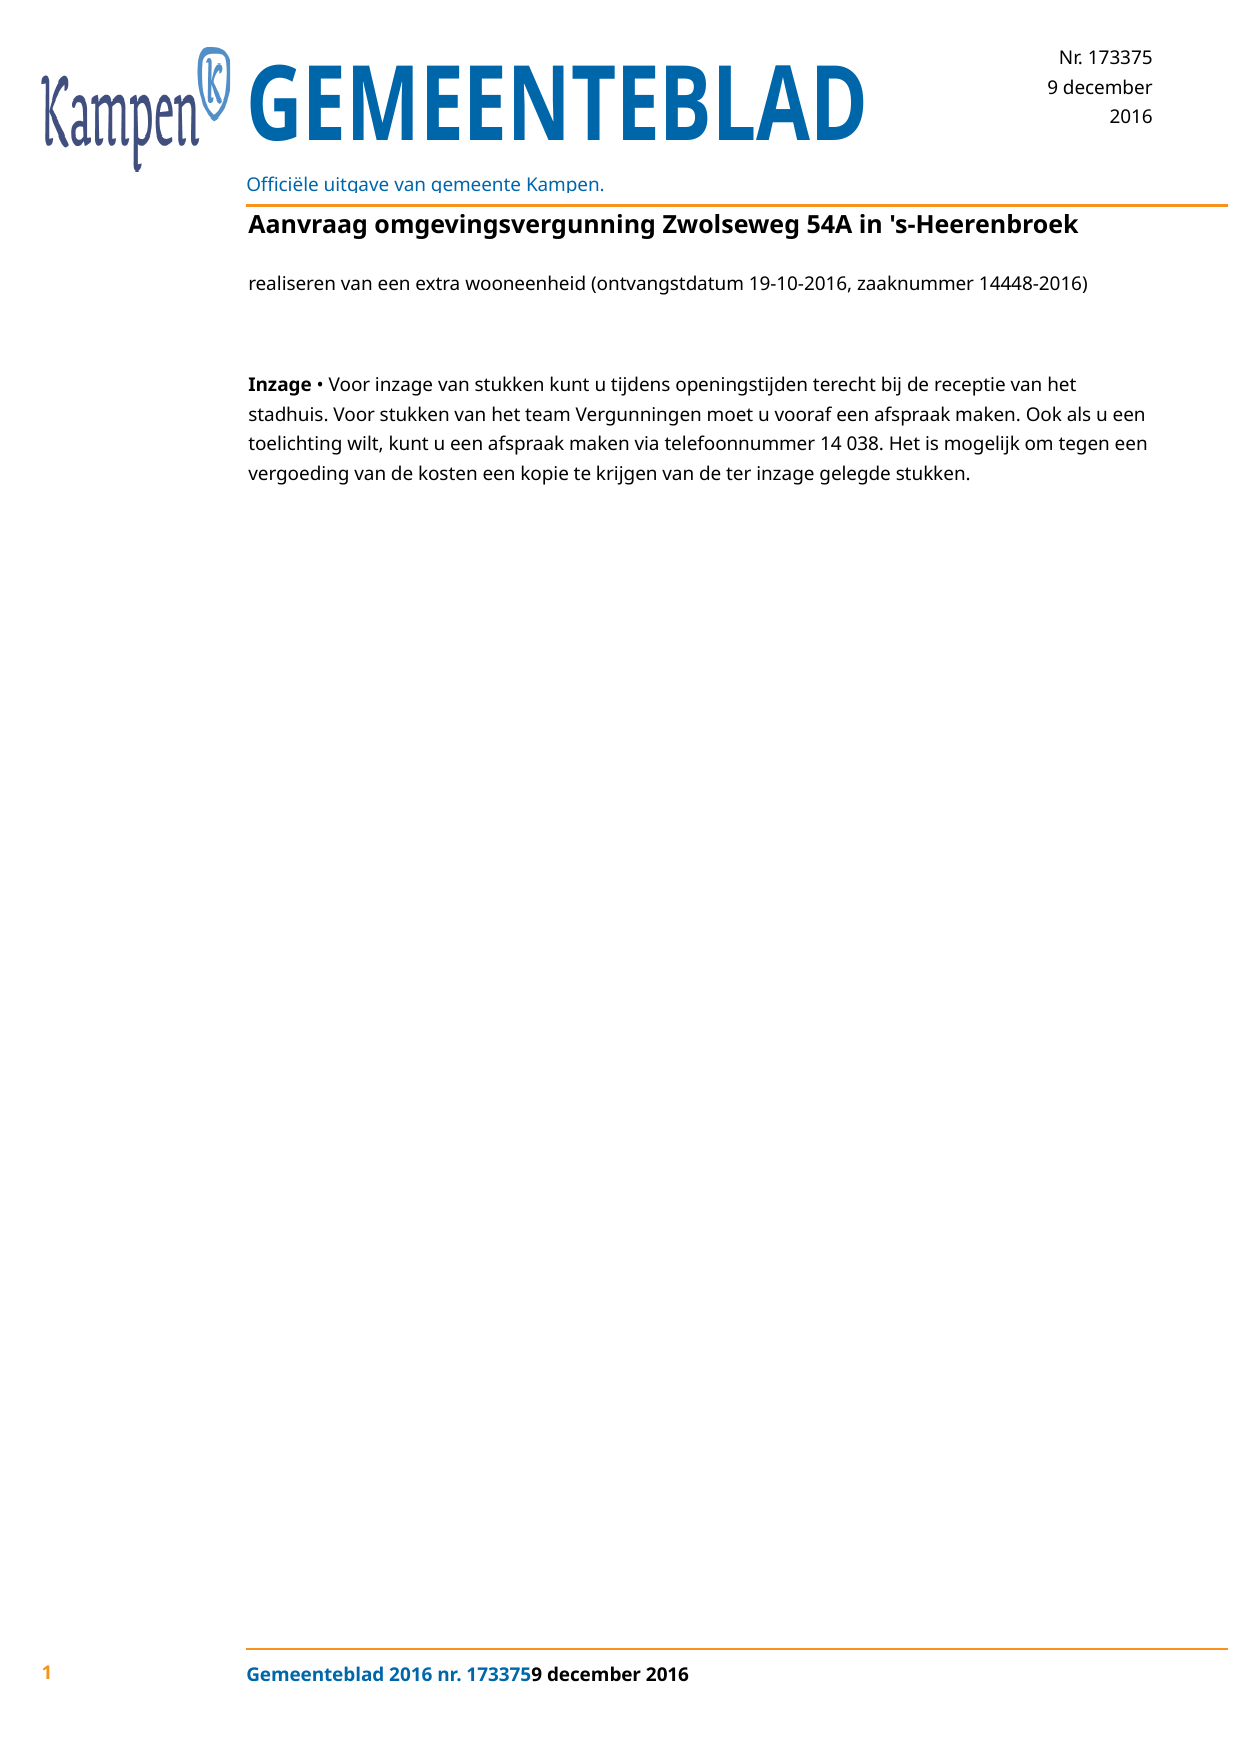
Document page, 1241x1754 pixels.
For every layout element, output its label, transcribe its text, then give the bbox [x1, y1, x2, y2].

text realiseren van een extra wooneenheid (ontvangstdatum 19-10-2016, zaaknummer 14448-2016) [248, 270, 1152, 296]
text Aanvraag omgevingsvergunning Zwolseweg 54A in 's-Heerenbroek [248, 207, 1152, 241]
text Inzage • Voor inzage van stukken kunt u tijdens openingstijden terecht bij de receptie van het stadhuis. Voor stukken van het team Vergunningen moet u vooraf een afspraak maken. Ook als u een toelichting wilt, kunt u een afspraak maken via telefoonnummer 14 038. Het is mogelijk om tegen een vergoeding van de kosten een kopie te krijgen van de ter inzage gelegde stukken. [248, 371, 1152, 486]
picture [41, 47, 231, 172]
